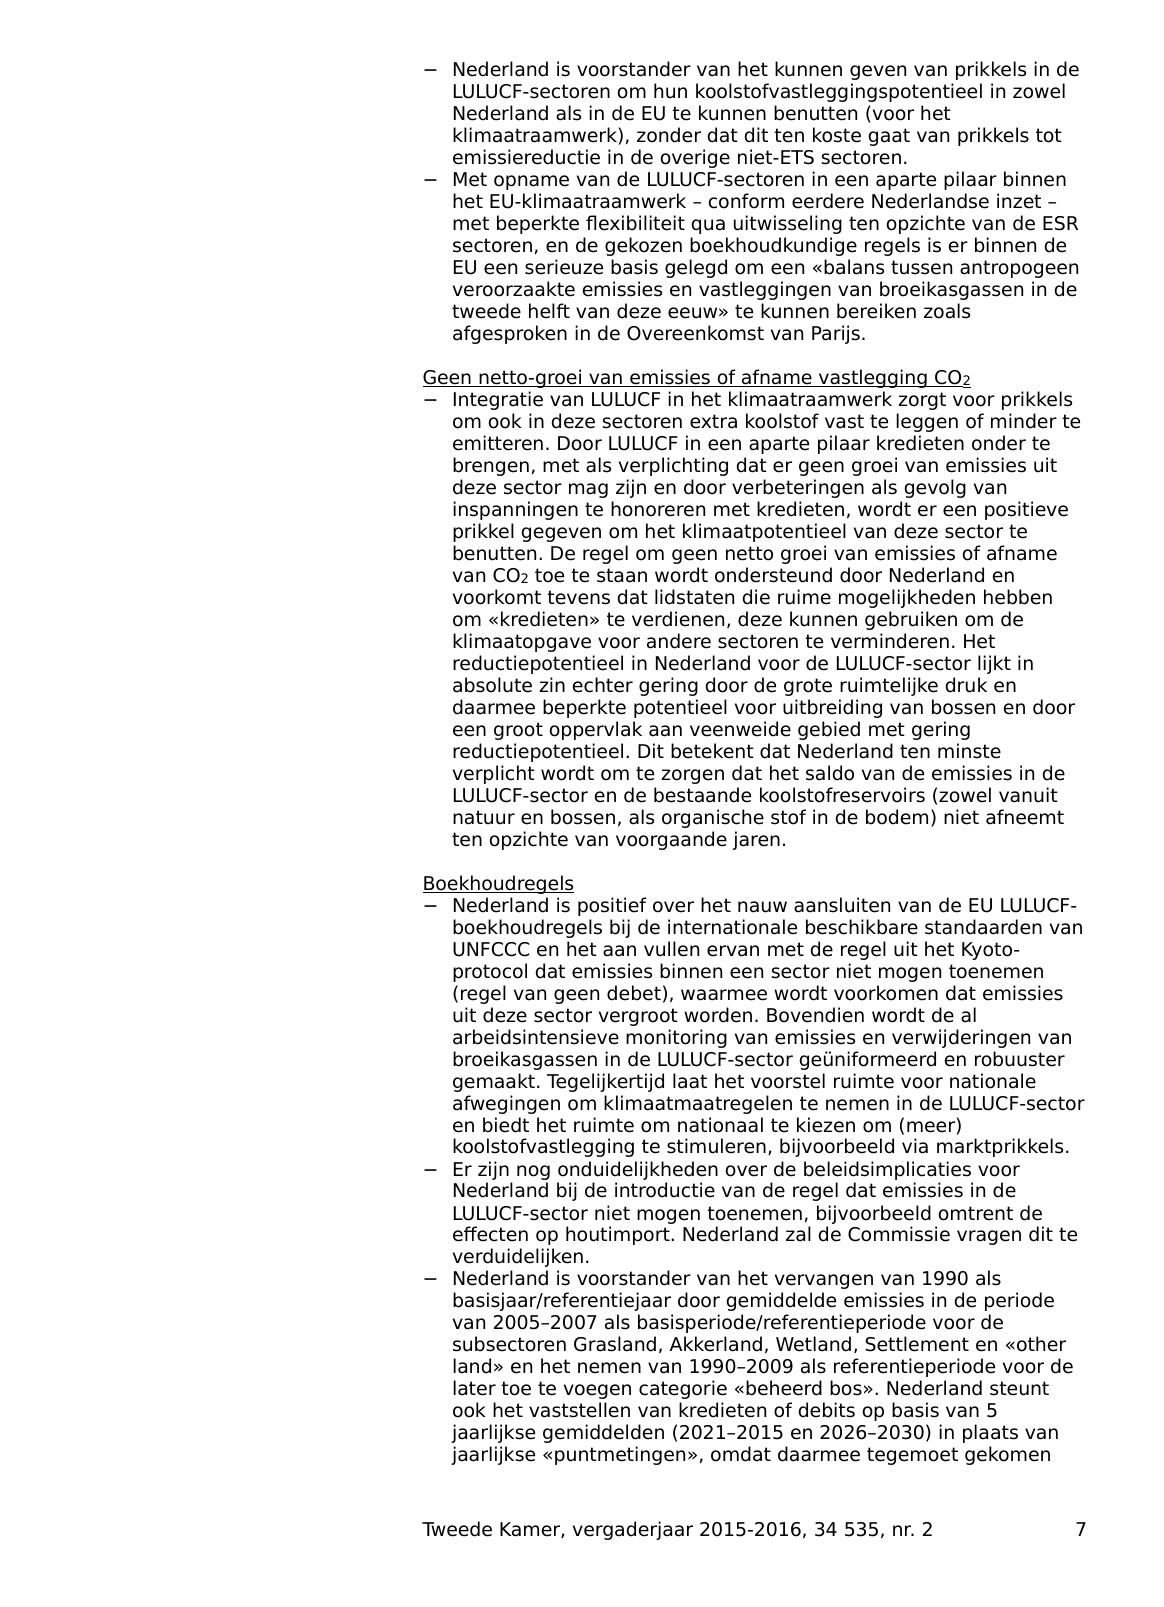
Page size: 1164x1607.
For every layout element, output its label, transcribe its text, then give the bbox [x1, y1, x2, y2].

subtitle Boekhoudregels [422, 873, 1087, 895]
text − Er zijn nog onduidelijkheden over de beleidsimplicaties voor Nederland bij de introductie van de regel dat emissies in de LULUCF-sector niet mogen toenemen, bijvoorbeeld omtrent de effecten op houtimport. Nederland zal de Commissie vragen dit te verduidelijken. [422, 1158, 1087, 1268]
text − Nederland is positief over het nauw aansluiten van de EU LULUCF-boekhoudregels bij de internationale beschikbare standaarden van UNFCCC en het aan vullen ervan met de regel uit het Kyoto-protocol dat emissies binnen een sector niet mogen toenemen (regel van geen debet), waarmee wordt voorkomen dat emissies uit deze sector vergroot worden. Bovendien wordt de al arbeidsintensieve monitoring van emissies en verwijderingen van broeikasgassen in de LULUCF-sector geüniformeerd en robuuster gemaakt. Tegelijkertijd laat het voorstel ruimte voor nationale afwegingen om klimaatmaatregelen te nemen in de LULUCF-sector en biedt het ruimte om nationaal te kiezen om (meer) koolstofvastlegging te stimuleren, bijvoorbeeld via marktprikkels. [422, 895, 1087, 1158]
text − Nederland is voorstander van het vervangen van 1990 als basisjaar/referentiejaar door gemiddelde emissies in de periode van 2005–2007 als basisperiode/referentieperiode voor de subsectoren Grasland, Akkerland, Wetland, Settlement en «other land» en het nemen van 1990–2009 als referentieperiode voor de later toe te voegen categorie «beheerd bos». Nederland steunt ook het vaststellen van kredieten of debits op basis van 5 jaarlijkse gemiddelden (2021–2015 en 2026–2030) in plaats van jaarlijkse «puntmetingen», omdat daarmee tegemoet gekomen [422, 1268, 1087, 1466]
text − Nederland is voorstander van het kunnen geven van prikkels in de LULUCF-sectoren om hun koolstofvastleggingspotentieel in zowel Nederland als in de EU te kunnen benutten (voor het klimaatraamwerk), zonder dat dit ten koste gaat van prikkels tot emissiereductie in de overige niet-ETS sectoren. [422, 59, 1087, 169]
text − Integratie van LULUCF in het klimaatraamwerk zorgt voor prikkels om ook in deze sectoren extra koolstof vast te leggen of minder te emitteren. Door LULUCF in een aparte pilaar kredieten onder te brengen, met als verplichting dat er geen groei van emissies uit deze sector mag zijn en door verbeteringen als gevolg van inspanningen te honoreren met kredieten, wordt er een positieve prikkel gegeven om het klimaatpotentieel van deze sector te benutten. De regel om geen netto groei van emissies of afname van CO2 toe te staan wordt ondersteund door Nederland en voorkomt tevens dat lidstaten die ruime mogelijkheden hebben om «kredieten» te verdienen, deze kunnen gebruiken om de klimaatopgave voor andere sectoren te verminderen. Het reductiepotentieel in Nederland voor de LULUCF-sector lijkt in absolute zin echter gering door de grote ruimtelijke druk en daarmee beperkte potentieel voor uitbreiding van bossen en door een groot oppervlak aan veenweide gebied met gering reductiepotentieel. Dit betekent dat Nederland ten minste verplicht wordt om te zorgen dat het saldo van de emissies in de LULUCF-sector en de bestaande koolstofreservoirs (zowel vanuit natuur en bossen, als organische stof in de bodem) niet afneemt ten opzichte van voorgaande jaren. [422, 389, 1087, 851]
text − Met opname van de LULUCF-sectoren in een aparte pilaar binnen het EU-klimaatraamwerk – conform eerdere Nederlandse inzet – met beperkte flexibiliteit qua uitwisseling ten opzichte van de ESR sectoren, en de gekozen boekhoudkundige regels is er binnen de EU een serieuze basis gelegd om een «balans tussen antropogeen veroorzaakte emissies en vastleggingen van broeikasgassen in de tweede helft van deze eeuw» te kunnen bereiken zoals afgesproken in de Overeenkomst van Parijs. [422, 169, 1087, 345]
subtitle Geen netto-groei van emissies of afname vastlegging CO2 [422, 367, 1087, 389]
